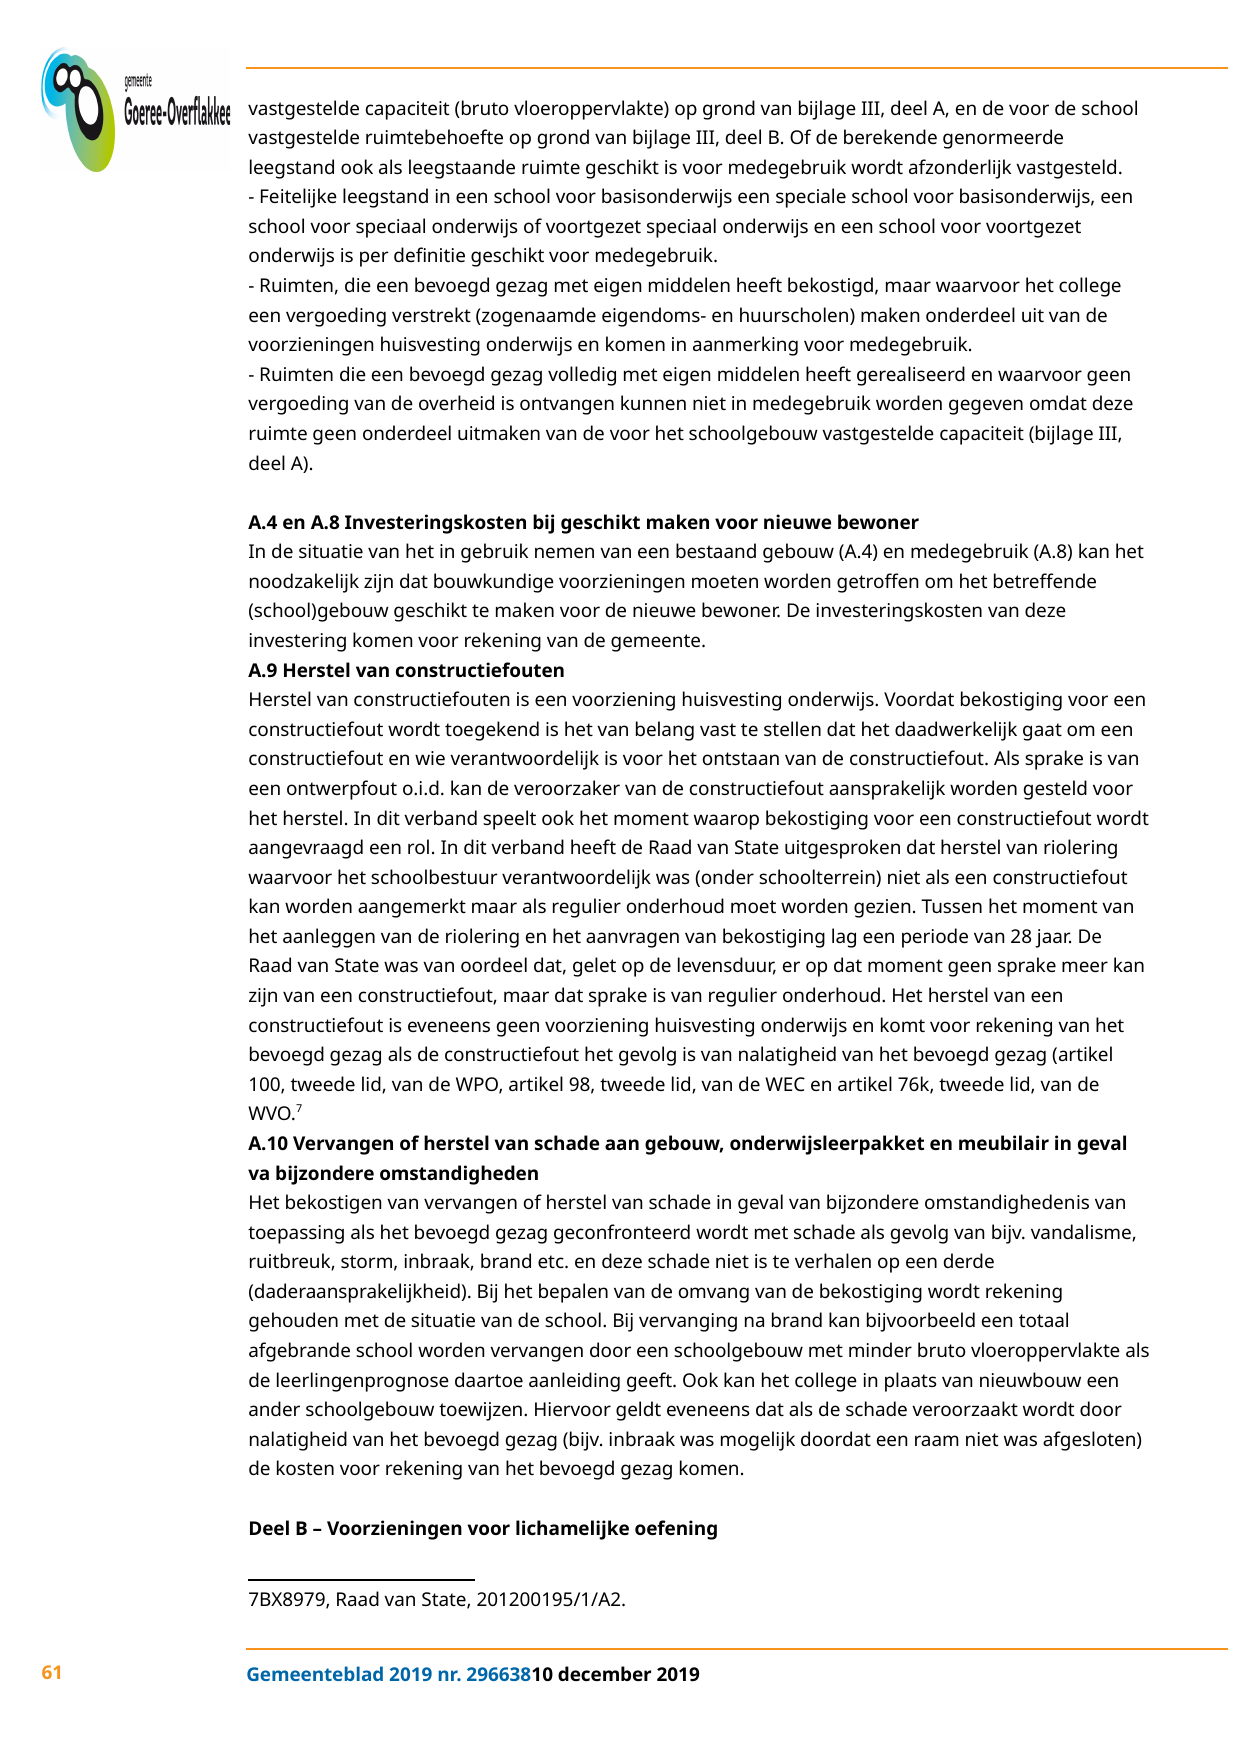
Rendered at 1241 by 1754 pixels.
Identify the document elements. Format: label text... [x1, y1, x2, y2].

text A.10 Vervangen of herstel van schade aan gebouw, onderwijsleerpakket en meubilair in geval va bijzondere omstandigheden [248, 1130, 1152, 1186]
text vastgestelde capaciteit (bruto vloeroppervlakte) op grond van bijlage III, deel A, en de voor de school vastgestelde ruimtebehoefte op grond van bijlage III, deel B. Of de berekende genormeerde leegstand ook als leegstaande ruimte geschikt is voor medegebruik wordt afzonderlijk vastgesteld. [248, 95, 1152, 180]
text In de situatie van het in gebruik nemen van een bestaand gebouw (A.4) en medegebruik (A.8) kan het noodzakelijk zijn dat bouwkundige voorzieningen moeten worden getroffen om het betreffende (school)gebouw geschikt te maken voor de nieuwe bewoner. De investeringskosten van deze investering komen voor rekening van de gemeente. [248, 538, 1152, 653]
picture [41, 47, 231, 172]
text BX8979, Raad van State, 201200195/1/A2. [248, 1586, 1152, 1612]
text - Ruimten die een bevoegd gezag volledig met eigen middelen heeft gerealiseerd en waarvoor geen vergoeding van de overheid is ontvangen kunnen niet in medegebruik worden gegeven omdat deze ruimte geen onderdeel uitmaken van de voor het schoolgebouw vastgestelde capaciteit (bijlage III, deel A). [248, 361, 1152, 476]
text A.9 Herstel van constructiefouten [248, 657, 1152, 683]
text Deel B – Voorzieningen voor lichamelijke oefening [248, 1515, 1152, 1541]
text Herstel van constructiefouten is een voorziening huisvesting onderwijs. Voordat bekostiging voor een constructiefout wordt toegekend is het van belang vast te stellen dat het daadwerkelijk gaat om een constructiefout en wie verantwoordelijk is voor het ontstaan van de constructiefout. Als sprake is van een ontwerpfout o.i.d. kan de veroorzaker van de constructiefout aansprakelijk worden gesteld voor het herstel. In dit verband speelt ook het moment waarop bekostiging voor een constructiefout wordt aangevraagd een rol. In dit verband heeft de Raad van State uitgesproken dat herstel van riolering waarvoor het schoolbestuur verantwoordelijk was (onder schoolterrein) niet als een constructiefout kan worden aangemerkt maar als regulier onderhoud moet worden gezien. Tussen het moment van het aanleggen van de riolering en het aanvragen van bekostiging lag een periode van 28 jaar. De Raad van State was van oordeel dat, gelet op de levensduur, er op dat moment geen sprake meer kan zijn van een constructiefout, maar dat sprake is van regulier onderhoud. Het herstel van een constructiefout is eveneens geen voorziening huisvesting onderwijs en komt voor rekening van het bevoegd gezag als de constructiefout het gevolg is van nalatigheid van het bevoegd gezag (artikel 100, tweede lid, van de WPO, artikel 98, tweede lid, van de WEC en artikel 76k, tweede lid, van de WVO. [248, 686, 1152, 1126]
text Het bekostigen van vervangen of herstel van schade in geval van bijzondere omstandighedenis van toepassing als het bevoegd gezag geconfronteerd wordt met schade als gevolg van bijv. vandalisme, ruitbreuk, storm, inbraak, brand etc. en deze schade niet is te verhalen op een derde (daderaansprakelijkheid). Bij het bepalen van de omvang van de bekostiging wordt rekening gehouden met de situatie van de school. Bij vervanging na brand kan bijvoorbeeld een totaal afgebrande school worden vervangen door een schoolgebouw met minder bruto vloeroppervlakte als de leerlingenprognose daartoe aanleiding geeft. Ook kan het college in plaats van nieuwbouw een ander schoolgebouw toewijzen. Hiervoor geldt eveneens dat als de schade veroorzaakt wordt door nalatigheid van het bevoegd gezag (bijv. inbraak was mogelijk doordat een raam niet was afgesloten) de kosten voor rekening van het bevoegd gezag komen. [248, 1189, 1152, 1481]
text - Ruimten, die een bevoegd gezag met eigen middelen heeft bekostigd, maar waarvoor het college een vergoeding verstrekt (zogenaamde eigendoms- en huurscholen) maken onderdeel uit van de voorzieningen huisvesting onderwijs en komen in aanmerking voor medegebruik. [248, 272, 1152, 357]
text - Feitelijke leegstand in een school voor basisonderwijs een speciale school voor basisonderwijs, een school voor speciaal onderwijs of voortgezet speciaal onderwijs en een school voor voortgezet onderwijs is per definitie geschikt voor medegebruik. [248, 183, 1152, 268]
text A.4 en A.8 Investeringskosten bij geschikt maken voor nieuwe bewoner [248, 509, 1152, 535]
